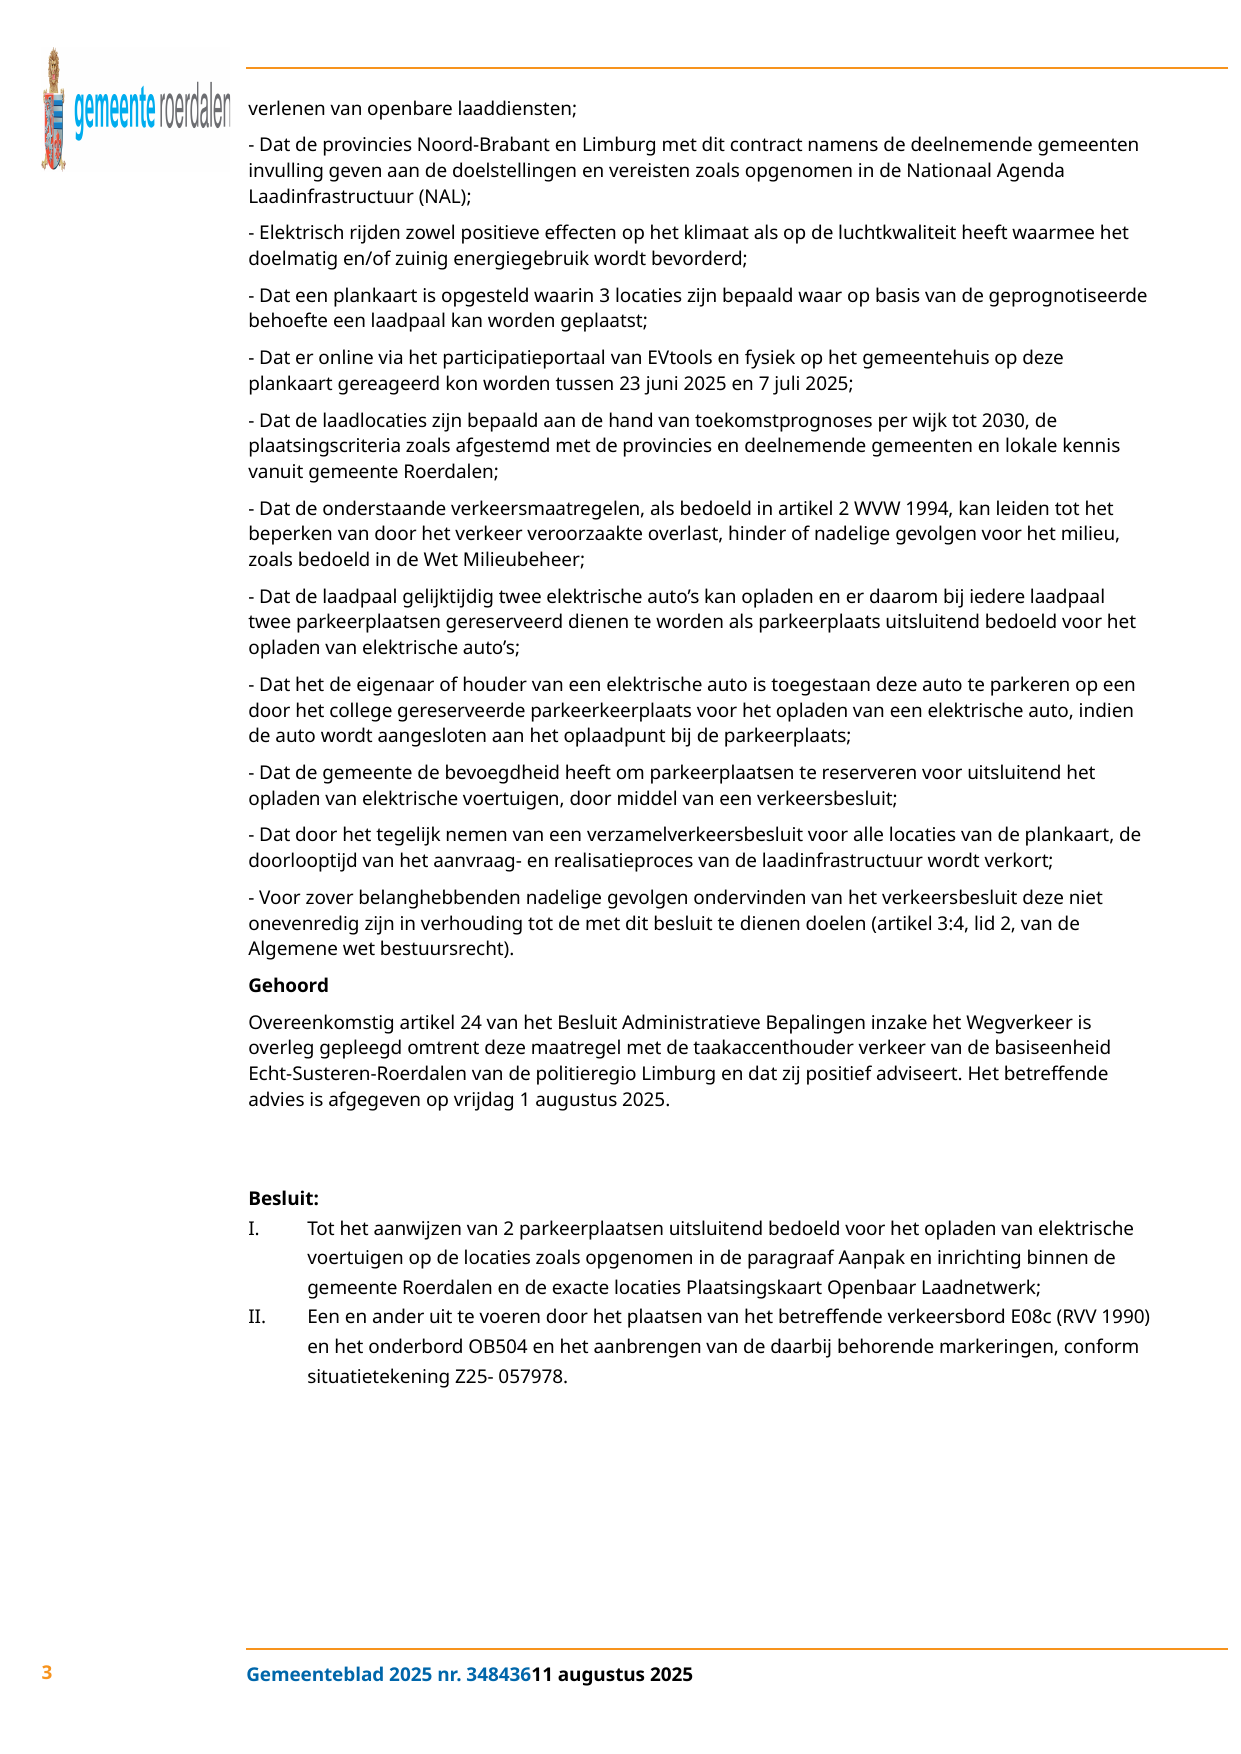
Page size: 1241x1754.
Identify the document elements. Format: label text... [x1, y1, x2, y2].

text - Dat de onderstaande verkeersmaatregelen, als bedoeld in artikel 2 WVW 1994, kan leiden tot het beperken van door het verkeer veroorzaakte overlast, hinder of nadelige gevolgen voor het milieu, zoals bedoeld in de Wet Milieubeheer; [248, 495, 1152, 572]
text - Dat er online via het participatieportaal van EVtools en fysiek op het gemeentehuis op deze plankaart gereageerd kon worden tussen 23 juni 2025 en 7 juli 2025; [248, 344, 1152, 396]
text verlenen van openbare laaddiensten; [248, 95, 1152, 121]
text - Dat de laadpaal gelijktijdig twee elektrische auto’s kan opladen en er daarom bij iedere laadpaal twee parkeerplaatsen gereserveerd dienen te worden als parkeerplaats uitsluitend bedoeld voor het opladen van elektrische auto’s; [248, 583, 1152, 660]
text Overeenkomstig artikel 24 van het Besluit Administratieve Bepalingen inzake het Wegverkeer is overleg gepleegd omtrent deze maatregel met de taakaccenthouder verkeer van de basiseenheid Echt-Susteren-Roerdalen van de politieregio Limburg en dat zij positief adviseert. Het betreffende advies is afgegeven op vrijdag 1 augustus 2025. [248, 1009, 1152, 1112]
text - Elektrisch rijden zowel positieve effecten op het klimaat als op de luchtkwaliteit heeft waarmee het doelmatig en/of zuinig energiegebruik wordt bevorderd; [248, 219, 1152, 271]
text - Dat door het tegelijk nemen van een verzamelverkeersbesluit voor alle locaties van de plankaart, de doorlooptijd van het aanvraag- en realisatieproces van de laadinfrastructuur wordt verkort; [248, 822, 1152, 873]
picture [41, 47, 231, 172]
text - Dat het de eigenaar of houder van een elektrische auto is toegestaan deze auto te parkeren op een door het college gereserveerde parkeerkeerplaats voor het opladen van een elektrische auto, indien de auto wordt aangesloten aan het oplaadpunt bij de parkeerplaats; [248, 671, 1152, 748]
list Een en ander uit te voeren door het plaatsen van het betreffende verkeersbord E08c (RVV 1990) en het onderbord OB504 en het aanbrengen van de daarbij behorende markeringen, conform situatietekening Z25- 057978. [248, 1304, 1152, 1389]
text Besluit: [248, 1185, 1152, 1211]
text - Voor zover belanghebbenden nadelige gevolgen ondervinden van het verkeersbesluit deze niet onevenredig zijn in verhouding tot de met dit besluit te dienen doelen (artikel 3:4, lid 2, van de Algemene wet bestuursrecht). [248, 884, 1152, 961]
text - Dat de laadlocaties zijn bepaald aan de hand van toekomstprognoses per wijk tot 2030, de plaatsingscriteria zoals afgestemd met de provincies en deelnemende gemeenten en lokale kennis vanuit gemeente Roerdalen; [248, 407, 1152, 484]
text - Dat de gemeente de bevoegdheid heeft om parkeerplaatsen te reserveren voor uitsluitend het opladen van elektrische voertuigen, door middel van een verkeersbesluit; [248, 759, 1152, 811]
text - Dat de provincies Noord-Brabant en Limburg met dit contract namens de deelnemende gemeenten invulling geven aan de doelstellingen en vereisten zoals opgenomen in de Nationaal Agenda Laadinfrastructuur (NAL); [248, 131, 1152, 209]
text - Dat een plankaart is opgesteld waarin 3 locaties zijn bepaald waar op basis van de geprognotiseerde behoefte een laadpaal kan worden geplaatst; [248, 282, 1152, 333]
text Gehoord [248, 972, 1152, 998]
list Tot het aanwijzen van 2 parkeerplaatsen uitsluitend bedoeld voor het opladen van elektrische voertuigen op de locaties zoals opgenomen in de paragraaf Aanpak en inrichting binnen de gemeente Roerdalen en de exacte locaties Plaatsingskaart Openbaar Laadnetwerk; [248, 1215, 1152, 1300]
